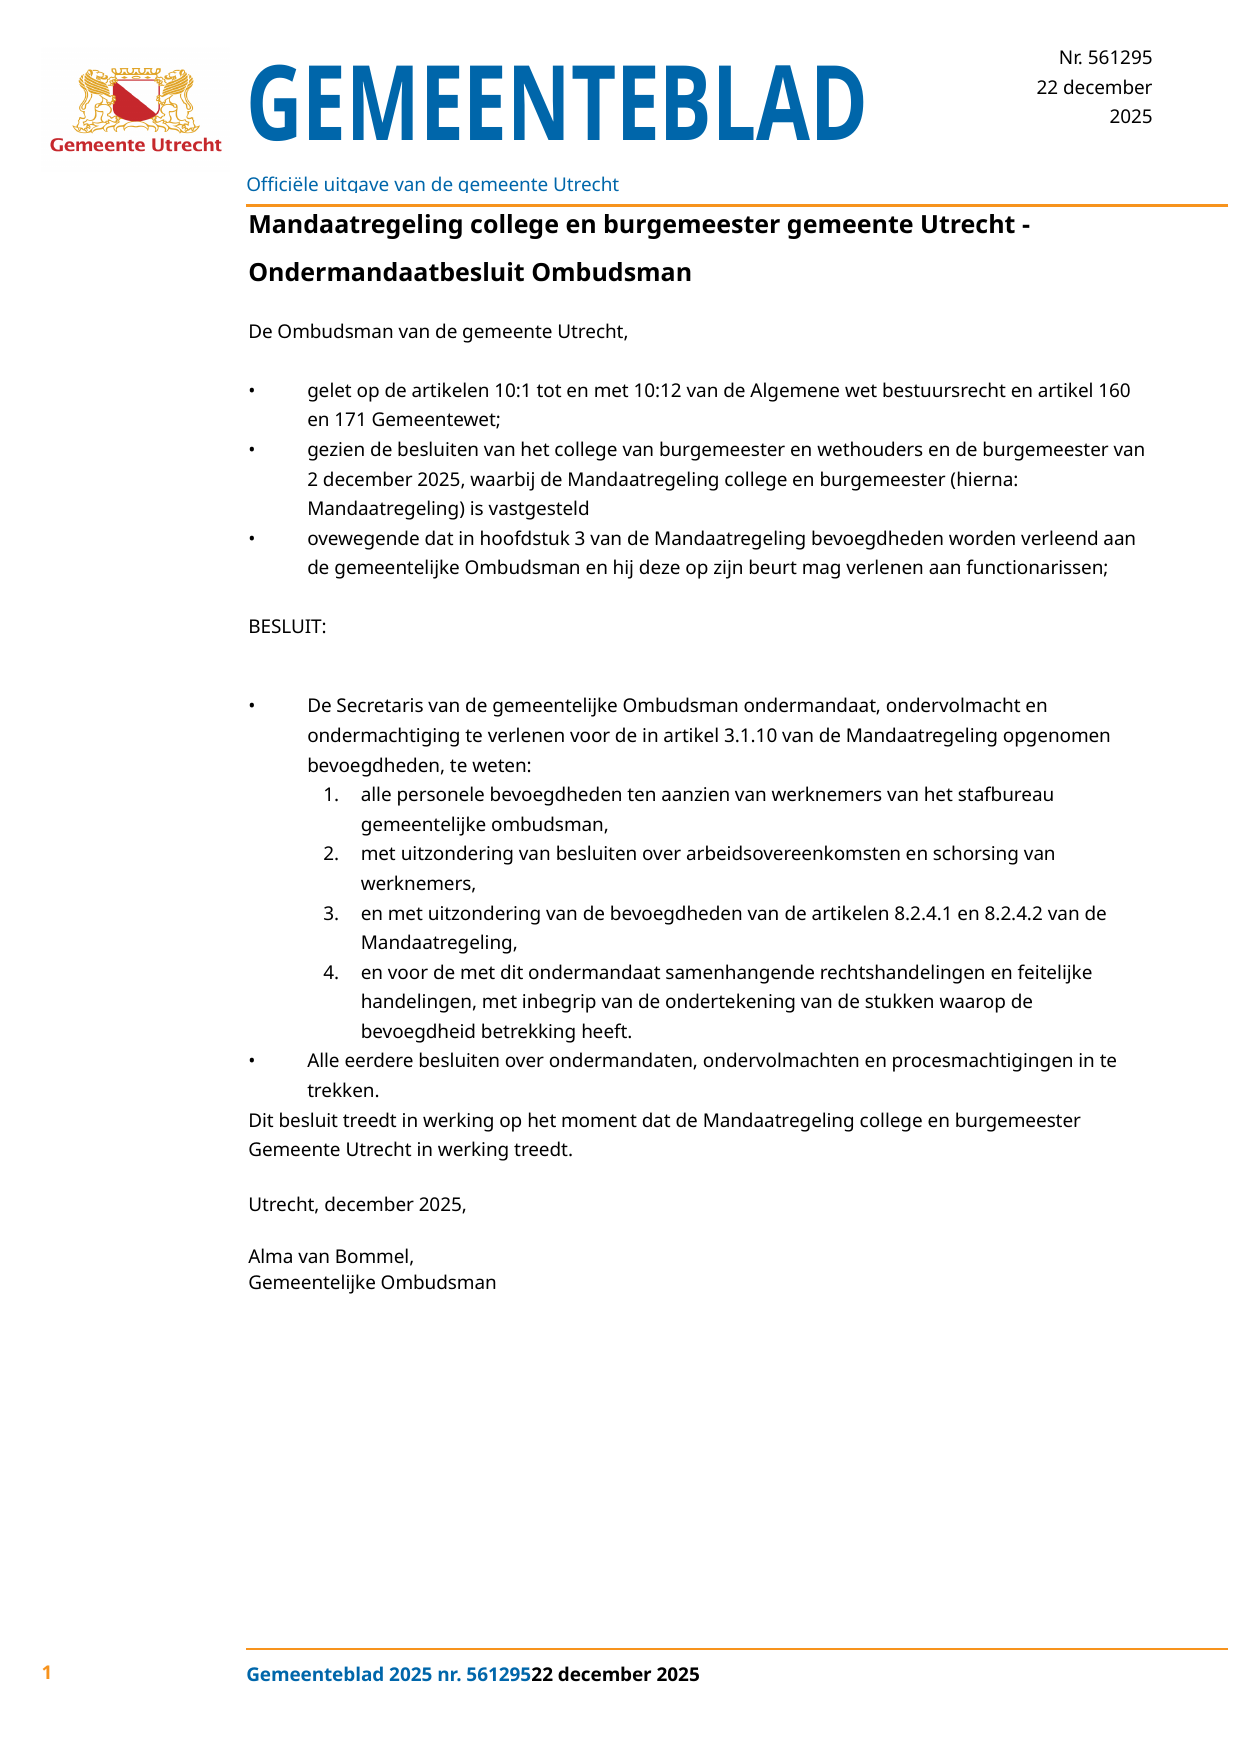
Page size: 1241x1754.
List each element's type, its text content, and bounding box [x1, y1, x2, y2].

text Gemeentelijke Ombudsman [248, 1269, 1152, 1294]
picture [41, 47, 231, 172]
text BESLUIT: [248, 614, 1152, 639]
list ovewegende dat in hoofdstuk 3 van de Mandaatregeling bevoegdheden worden verleend aan de gemeentelijke Ombudsman en hij deze op zijn beurt mag verlenen aan functionarissen; [248, 525, 1152, 580]
list Alle eerdere besluiten over ondermandaten, ondervolmachten en procesmachtigingen in te trekken. [248, 1048, 1152, 1103]
list en met uitzondering van de bevoegdheden van de artikelen 8.2.4.1 en 8.2.4.2 van de Mandaatregeling, [323, 900, 1152, 955]
text Mandaatregeling college en burgemeester gemeente Utrecht - Ondermandaatbesluit Ombudsman [248, 207, 1152, 288]
list gezien de besluiten van het college van burgemeester en wethouders en de burgemeester van 2 december 2025, waarbij de Mandaatregeling college en burgemeester (hierna: Mandaatregeling) is vastgesteld [248, 436, 1152, 521]
list gelet op de artikelen 10:1 tot en met 10:12 van de Algemene wet bestuursrecht en artikel 160 en 171 Gemeentewet; [248, 377, 1152, 432]
list met uitzondering van besluiten over arbeidsovereenkomsten en schorsing van werknemers, [323, 841, 1152, 896]
list De Secretaris van de gemeentelijke Ombudsman ondermandaat, ondervolmacht en ondermachtiging te verlenen voor de in artikel 3.1.10 van de Mandaatregeling opgenomen bevoegdheden, te weten: [248, 693, 1152, 777]
text Dit besluit treedt in werking op het moment dat de Mandaatregeling college en burgemeester Gemeente Utrecht in werking treedt. [248, 1107, 1152, 1162]
list en voor de met dit ondermandaat samenhangende rechtshandelingen en feitelijke handelingen, met inbegrip van de ondertekening van de stukken waarop de bevoegdheid betrekking heeft. [323, 959, 1152, 1044]
text Alma van Bommel, [248, 1243, 1152, 1269]
list alle personele bevoegdheden ten aanzien van werknemers van het stafbureau gemeentelijke ombudsman, [323, 781, 1152, 837]
text De Ombudsman van de gemeente Utrecht, [248, 318, 1152, 344]
text Utrecht, december 2025, [248, 1192, 1152, 1217]
